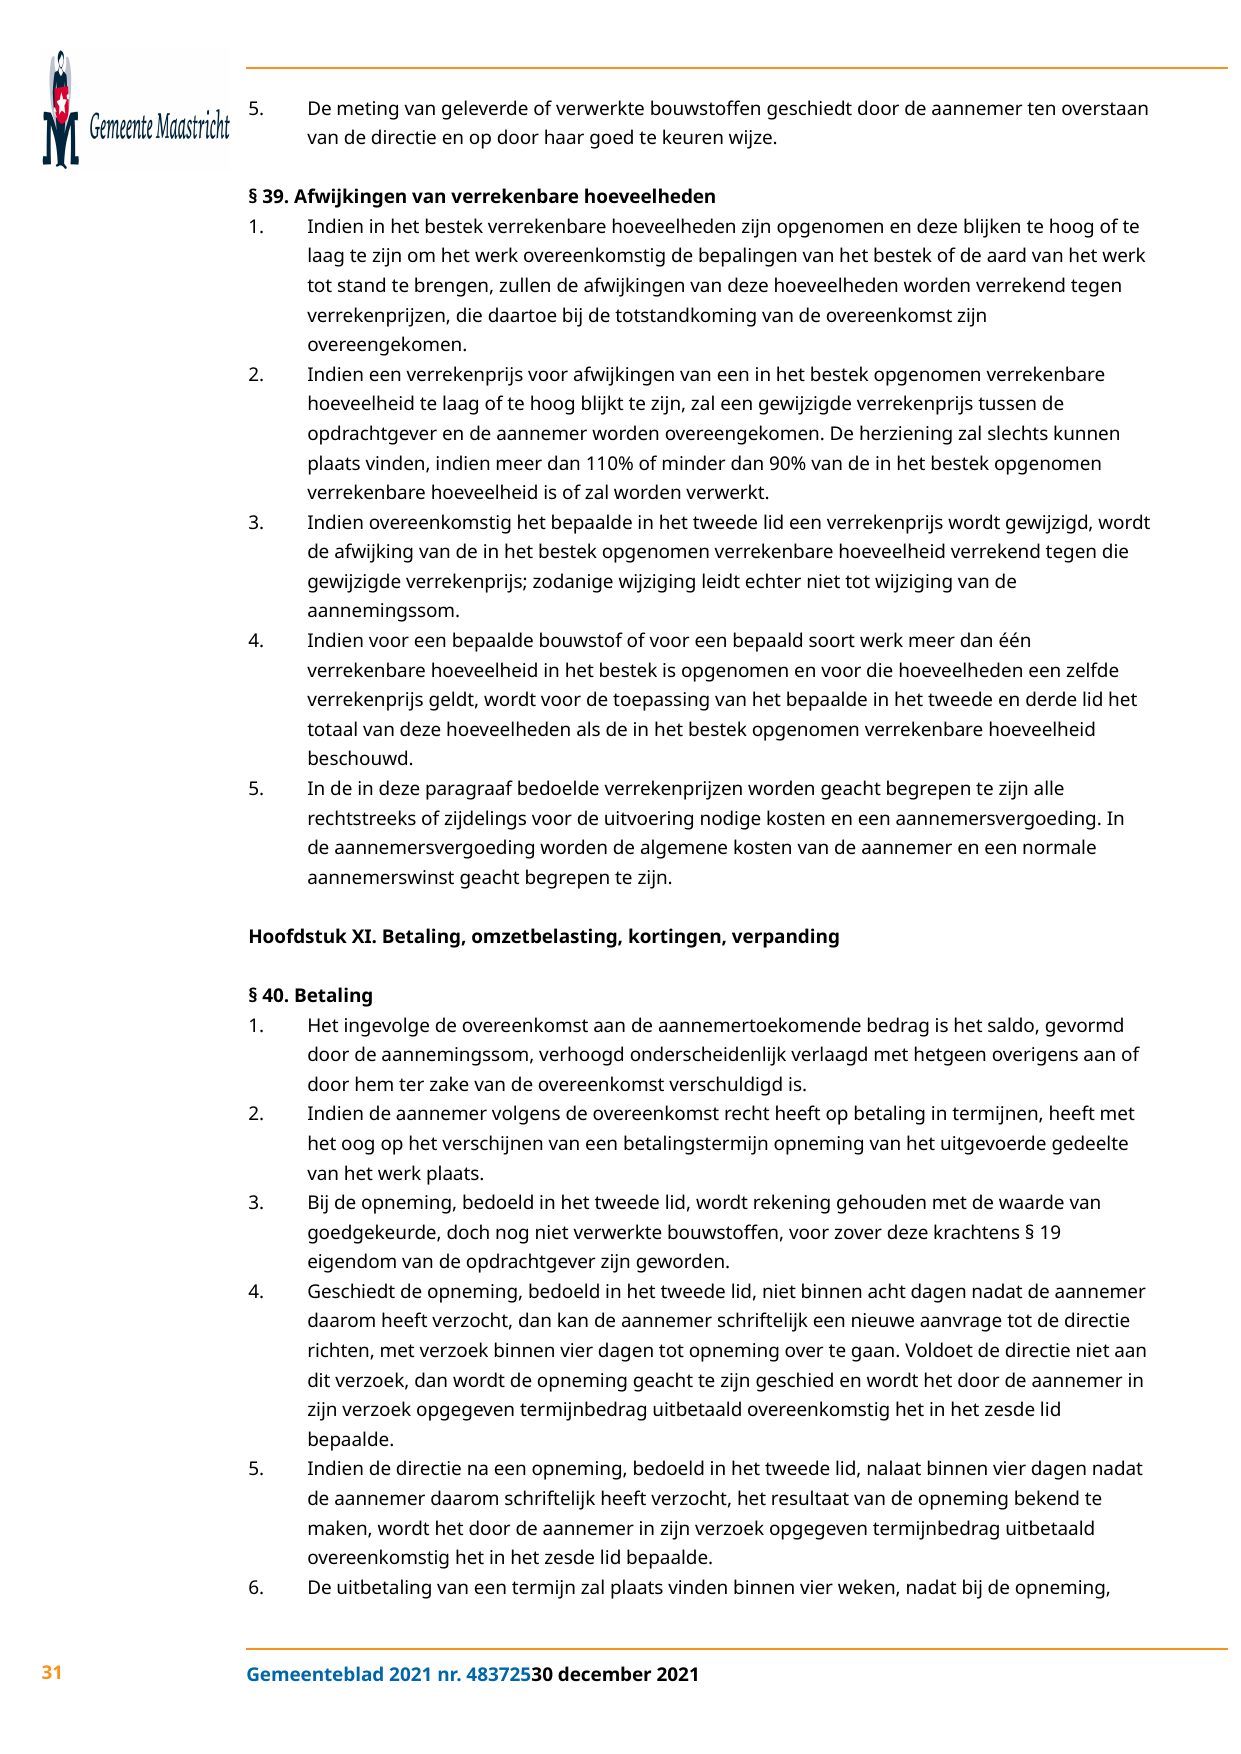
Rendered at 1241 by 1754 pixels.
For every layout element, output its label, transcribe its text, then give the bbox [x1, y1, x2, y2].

list De meting van geleverde of verwerkte bouwstoffen geschiedt door de aannemer ten overstaan van de directie en op door haar goed te keuren wijze. [248, 95, 1152, 150]
list De uitbetaling van een termijn zal plaats vinden binnen vier weken, nadat bij de opneming, [248, 1574, 1152, 1600]
picture [41, 47, 231, 172]
text § 39. Afwijkingen van verrekenbare hoeveelheden [248, 183, 1152, 209]
list In de in deze paragraaf bedoelde verrekenprijzen worden geacht begrepen te zijn alle rechtstreeks of zijdelings voor de uitvoering nodige kosten en een aannemersvergoeding. In de aannemersvergoeding worden de algemene kosten van de aannemer en een normale aannemerswinst geacht begrepen te zijn. [248, 775, 1152, 890]
list Indien in het bestek verrekenbare hoeveelheden zijn opgenomen en deze blijken te hoog of te laag te zijn om het werk overeenkomstig de bepalingen van het bestek of de aard van het werk tot stand te brengen, zullen de afwijkingen van deze hoeveelheden worden verrekend tegen verrekenprijzen, die daartoe bij de totstandkoming van de overeenkomst zijn overeengekomen. [248, 213, 1152, 357]
list Geschiedt de opneming, bedoeld in het tweede lid, niet binnen acht dagen nadat de aannemer daarom heeft verzocht, dan kan de aannemer schriftelijk een nieuwe aanvrage tot de directie richten, met verzoek binnen vier dagen tot opneming over te gaan. Voldoet de directie niet aan dit verzoek, dan wordt de opneming geacht te zijn geschied en wordt het door de aannemer in zijn verzoek opgegeven termijnbedrag uitbetaald overeenkomstig het in het zesde lid bepaalde. [248, 1278, 1152, 1452]
list Bij de opneming, bedoeld in het tweede lid, wordt rekening gehouden met de waarde van goedgekeurde, doch nog niet verwerkte bouwstoffen, voor zover deze krachtens § 19 eigendom van de opdrachtgever zijn geworden. [248, 1189, 1152, 1274]
list Het ingevolge de overeenkomst aan de aannemertoekomende bedrag is het saldo, gevormd door de aannemingssom, verhoogd onderscheidenlijk verlaagd met hetgeen overigens aan of door hem ter zake van de overeenkomst verschuldigd is. [248, 1012, 1152, 1097]
list Indien voor een bepaalde bouwstof of voor een bepaald soort werk meer dan één verrekenbare hoeveelheid in het bestek is opgenomen en voor die hoeveelheden een zelfde verrekenprijs geldt, wordt voor de toepassing van het bepaalde in het tweede en derde lid het totaal van deze hoeveelheden als de in het bestek opgenomen verrekenbare hoeveelheid beschouwd. [248, 627, 1152, 771]
list Indien overeenkomstig het bepaalde in het tweede lid een verrekenprijs wordt gewijzigd, wordt de afwijking van de in het bestek opgenomen verrekenbare hoeveelheid verrekend tegen die gewijzigde verrekenprijs; zodanige wijziging leidt echter niet tot wijziging van de aannemingssom. [248, 509, 1152, 623]
list Indien de directie na een opneming, bedoeld in het tweede lid, nalaat binnen vier dagen nadat de aannemer daarom schriftelijk heeft verzocht, het resultaat van de opneming bekend te maken, wordt het door de aannemer in zijn verzoek opgegeven termijnbedrag uitbetaald overeenkomstig het in het zesde lid bepaalde. [248, 1456, 1152, 1570]
list Indien de aannemer volgens de overeenkomst recht heeft op betaling in termijnen, heeft met het oog op het verschijnen van een betalingstermijn opneming van het uitgevoerde gedeelte van het werk plaats. [248, 1101, 1152, 1186]
text § 40. Betaling [248, 982, 1152, 1008]
list Indien een verrekenprijs voor afwijkingen van een in het bestek opgenomen verrekenbare hoeveelheid te laag of te hoog blijkt te zijn, zal een gewijzigde verrekenprijs tussen de opdrachtgever en de aannemer worden overeengekomen. De herziening zal slechts kunnen plaats vinden, indien meer dan 110% of minder dan 90% van de in het bestek opgenomen verrekenbare hoeveelheid is of zal worden verwerkt. [248, 361, 1152, 505]
text Hoofdstuk XI. Betaling, omzetbelasting, kortingen, verpanding [248, 923, 1152, 949]
